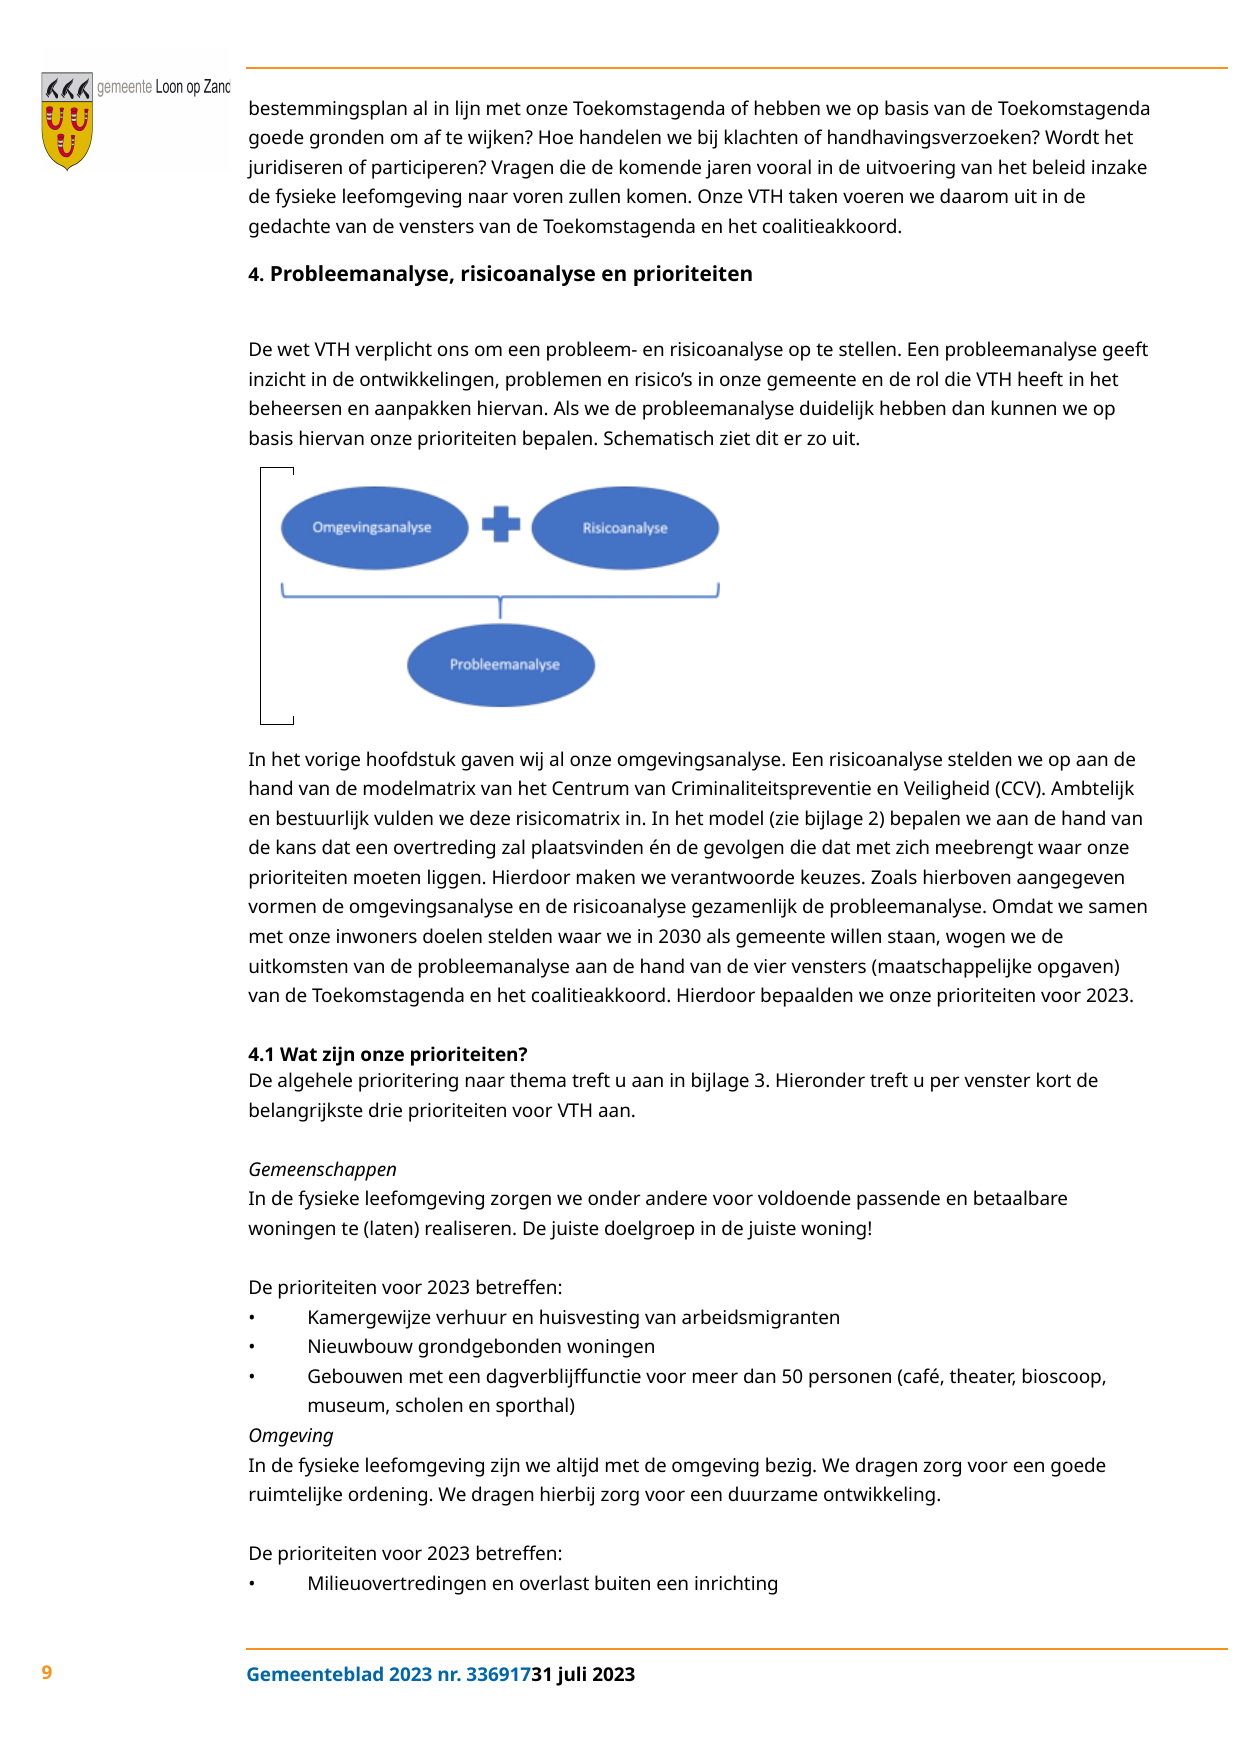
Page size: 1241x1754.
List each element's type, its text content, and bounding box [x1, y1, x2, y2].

text De prioriteiten voor 2023 betreffen: [248, 1541, 1152, 1566]
text In de fysieke leefomgeving zorgen we onder andere voor voldoende passende en betaalbare woningen te (laten) realiseren. De juiste doelgroep in de juiste woning! [248, 1186, 1152, 1241]
list Gebouwen met een dagverblijffunctie voor meer dan 50 personen (café, theater, bioscoop, museum, scholen en sporthal) [248, 1363, 1152, 1418]
text De wet VTH verplicht ons om een probleem- en risicoanalyse op te stellen. Een probleemanalyse geeft inzicht in de ontwikkelingen, problemen en risico’s in onze gemeente en de rol die VTH heeft in het beheersen en aanpakken hiervan. Als we de probleemanalyse duidelijk hebben dan kunnen we op basis hiervan onze prioriteiten bepalen. Schematisch ziet dit er zo uit. [248, 336, 1152, 451]
text In het vorige hoofdstuk gaven wij al onze omgevingsanalyse. Een risicoanalyse stelden we op aan de hand van de modelmatrix van het Centrum van Criminaliteitspreventie en Veiligheid (CCV). Ambtelijk en bestuurlijk vulden we deze risicomatrix in. In het model (zie bijlage 2) bepalen we aan de hand van de kans dat een overtreding zal plaatsvinden én de gevolgen die dat met zich meebrengt waar onze prioriteiten moeten liggen. Hierdoor maken we verantwoorde keuzes. Zoals hierboven aangegeven vormen de omgevingsanalyse en de risicoanalyse gezamenlijk de probleemanalyse. Omdat we samen met onze inwoners doelen stelden waar we in 2030 als gemeente willen staan, wogen we de uitkomsten van de probleemanalyse aan de hand van de vier vensters (maatschappelijke opgaven) van de Toekomstagenda en het coalitieakkoord. Hierdoor bepaalden we onze prioriteiten voor 2023. [248, 746, 1152, 1008]
text bestemmingsplan al in lijn met onze Toekomstagenda of hebben we op basis van de Toekomstagenda goede gronden om af te wijken? Hoe handelen we bij klachten of handhavingsverzoeken? Wordt het juridiseren of participeren? Vragen die de komende jaren vooral in de uitvoering van het beleid inzake de fysieke leefomgeving naar voren zullen komen. Onze VTH taken voeren we daarom uit in de gedachte van de vensters van de Toekomstagenda en het coalitieakkoord. [248, 95, 1152, 239]
list Kamergewijze verhuur en huisvesting van arbeidsmigranten [248, 1304, 1152, 1330]
list Nieuwbouw grondgebonden woningen [248, 1333, 1152, 1359]
text 4. Probleemanalyse, risicoanalyse en prioriteiten [248, 259, 1152, 287]
picture [41, 47, 231, 172]
text Omgeving [248, 1422, 1152, 1448]
picture [268, 475, 742, 716]
text In de fysieke leefomgeving zijn we altijd met de omgeving bezig. We dragen zorg voor een goede ruimtelijke ordening. We dragen hierbij zorg voor een duurzame ontwikkeling. [248, 1452, 1152, 1507]
text De prioriteiten voor 2023 betreffen: [248, 1274, 1152, 1300]
list Milieuovertredingen en overlast buiten een inrichting [248, 1570, 1152, 1596]
text De algehele prioritering naar thema treft u aan in bijlage 3. Hieronder treft u per venster kort de belangrijkste drie prioriteiten voor VTH aan. [248, 1067, 1152, 1123]
text Gemeenschappen [248, 1156, 1152, 1182]
text 4.1 Wat zijn onze prioriteiten? [248, 1042, 1152, 1067]
